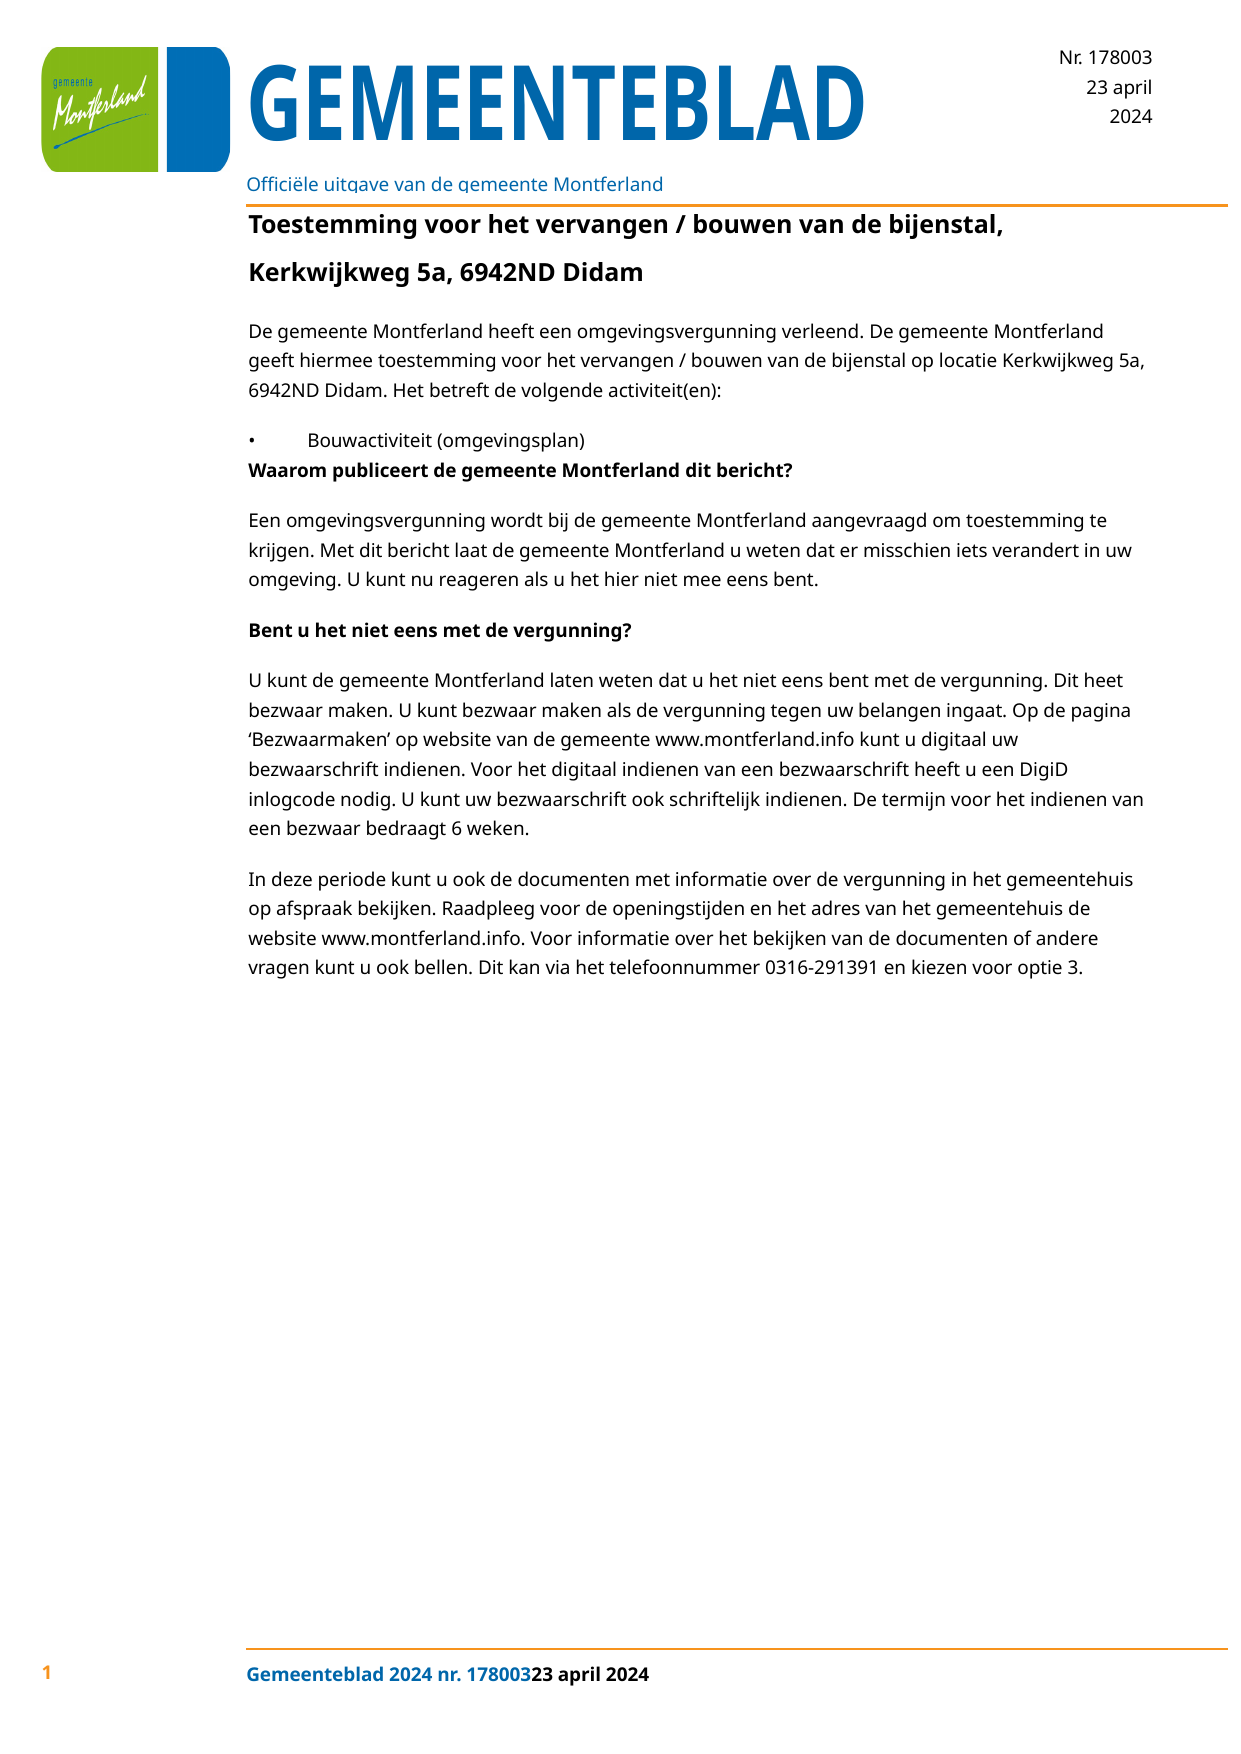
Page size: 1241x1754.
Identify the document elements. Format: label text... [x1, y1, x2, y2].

text Een omgevingsvergunning wordt bij de gemeente Montferland aangevraagd om toestemming te krijgen. Met dit bericht laat de gemeente Montferland u weten dat er misschien iets verandert in uw omgeving. U kunt nu reageren als u het hier niet mee eens bent. [248, 507, 1152, 592]
text U kunt de gemeente Montferland laten weten dat u het niet eens bent met de vergunning. Dit heet bezwaar maken. U kunt bezwaar maken als de vergunning tegen uw belangen ingaat. Op de pagina ‘Bezwaarmaken’ op website van de gemeente www.montferland.info kunt u digitaal uw bezwaarschrift indienen. Voor het digitaal indienen van een bezwaarschrift heeft u een DigiD inlogcode nodig. U kunt uw bezwaarschrift ook schriftelijk indienen. De termijn voor het indienen van een bezwaar bedraagt 6 weken. [248, 667, 1152, 841]
text In deze periode kunt u ook de documenten met informatie over de vergunning in het gemeentehuis op afspraak bekijken. Raadpleeg voor de openingstijden en het adres van het gemeentehuis de website www.montferland.info. Voor informatie over het bekijken van de documenten of andere vragen kunt u ook bellen. Dit kan via het telefoonnummer 0316-291391 en kiezen voor optie 3. [248, 866, 1152, 980]
list Bouwactiviteit (omgevingsplan) [248, 427, 1152, 453]
picture [41, 47, 231, 172]
text Waarom publiceert de gemeente Montferland dit bericht? [248, 457, 1152, 483]
text Toestemming voor het vervangen / bouwen van de bijenstal, Kerkwijkweg 5a, 6942ND Didam [248, 207, 1152, 288]
text De gemeente Montferland heeft een omgevingsvergunning verleend. De gemeente Montferland geeft hiermee toestemming voor het vervangen / bouwen van de bijenstal op locatie Kerkwijkweg 5a, 6942ND Didam. Het betreft de volgende activiteit(en): [248, 318, 1152, 403]
text Bent u het niet eens met de vergunning? [248, 617, 1152, 643]
